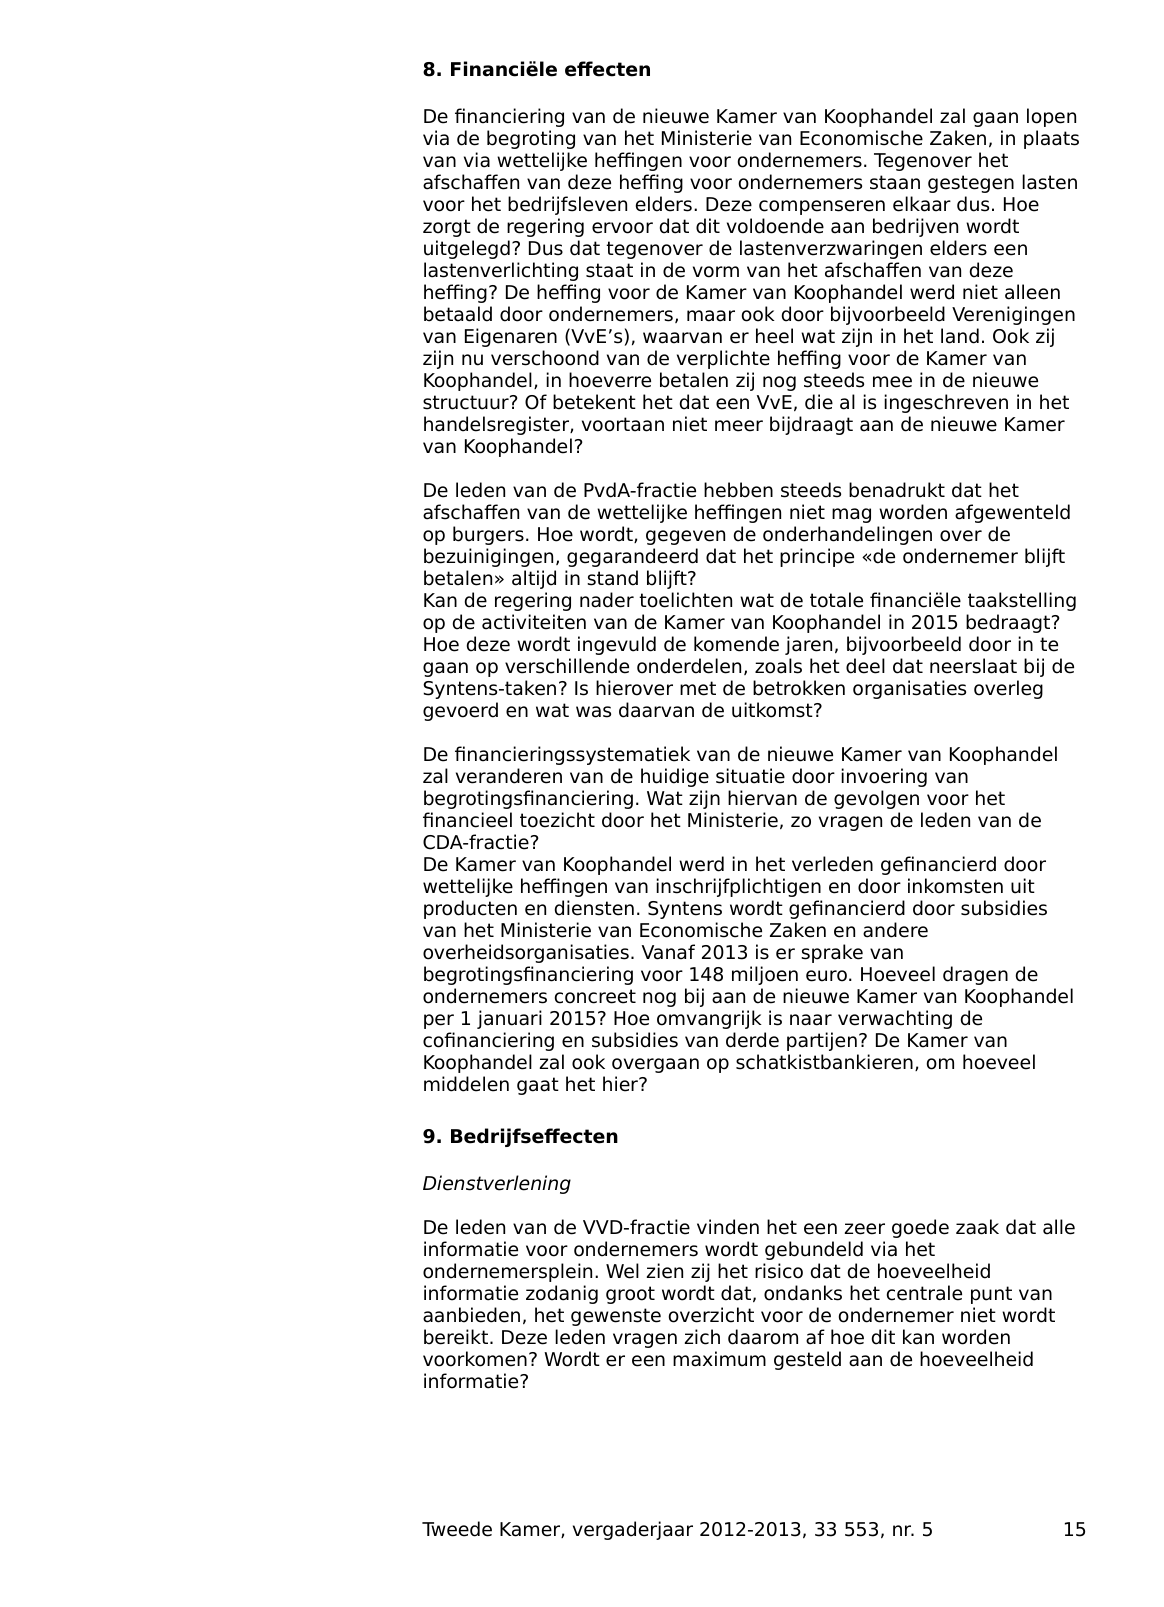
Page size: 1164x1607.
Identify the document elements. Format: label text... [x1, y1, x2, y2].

text De Kamer van Koophandel werd in het verleden gefinancierd door wettelijke heffingen van inschrijfplichtigen en door inkomsten uit producten en diensten. Syntens wordt gefinancierd door subsidies van het Ministerie van Economische Zaken en andere overheidsorganisaties. Vanaf 2013 is er sprake van begrotingsfinanciering voor 148 miljoen euro. Hoeveel dragen de ondernemers concreet nog bij aan de nieuwe Kamer van Koophandel per 1 januari 2015? Hoe omvangrijk is naar verwachting de cofinanciering en subsidies van derde partijen? De Kamer van Koophandel zal ook overgaan op schatkistbankieren, om hoeveel middelen gaat het hier? [422, 854, 1087, 1096]
subtitle Dienstverlening [422, 1172, 1087, 1194]
text De financiering van de nieuwe Kamer van Koophandel zal gaan lopen via de begroting van het Ministerie van Economische Zaken, in plaats van via wettelijke heffingen voor ondernemers. Tegenover het afschaffen van deze heffing voor ondernemers staan gestegen lasten voor het bedrijfsleven elders. Deze compenseren elkaar dus. Hoe zorgt de regering ervoor dat dit voldoende aan bedrijven wordt uitgelegd? Dus dat tegenover de lastenverzwaringen elders een lastenverlichting staat in de vorm van het afschaffen van deze heffing? De heffing voor de Kamer van Koophandel werd niet alleen betaald door ondernemers, maar ook door bijvoorbeeld Verenigingen van Eigenaren (VvE’s), waarvan er heel wat zijn in het land. Ook zij zijn nu verschoond van de verplichte heffing voor de Kamer van Koophandel, in hoeverre betalen zij nog steeds mee in de nieuwe structuur? Of betekent het dat een VvE, die al is ingeschreven in het handelsregister, voortaan niet meer bijdraagt aan de nieuwe Kamer van Koophandel? [422, 106, 1087, 458]
subtitle 8. Financiële effecten [422, 59, 1087, 81]
text De leden van de VVD-fractie vinden het een zeer goede zaak dat alle informatie voor ondernemers wordt gebundeld via het ondernemersplein. Wel zien zij het risico dat de hoeveelheid informatie zodanig groot wordt dat, ondanks het centrale punt van aanbieden, het gewenste overzicht voor de ondernemer niet wordt bereikt. Deze leden vragen zich daarom af hoe dit kan worden voorkomen? Wordt er een maximum gesteld aan de hoeveelheid informatie? [422, 1217, 1087, 1392]
subtitle 9. Bedrijfseffecten [422, 1126, 1087, 1147]
text De leden van de PvdA-fractie hebben steeds benadrukt dat het afschaffen van de wettelijke heffingen niet mag worden afgewenteld op burgers. Hoe wordt, gegeven de onderhandelingen over de bezuinigingen, gegarandeerd dat het principe «de ondernemer blijft betalen» altijd in stand blijft? [422, 480, 1087, 590]
text Kan de regering nader toelichten wat de totale financiële taakstelling op de activiteiten van de Kamer van Koophandel in 2015 bedraagt? Hoe deze wordt ingevuld de komende jaren, bijvoorbeeld door in te gaan op verschillende onderdelen, zoals het deel dat neerslaat bij de Syntens-taken? Is hierover met de betrokken organisaties overleg gevoerd en wat was daarvan de uitkomst? [422, 590, 1087, 722]
text De financieringssystematiek van de nieuwe Kamer van Koophandel zal veranderen van de huidige situatie door invoering van begrotingsfinanciering. Wat zijn hiervan de gevolgen voor het financieel toezicht door het Ministerie, zo vragen de leden van de CDA-fractie? [422, 744, 1087, 854]
